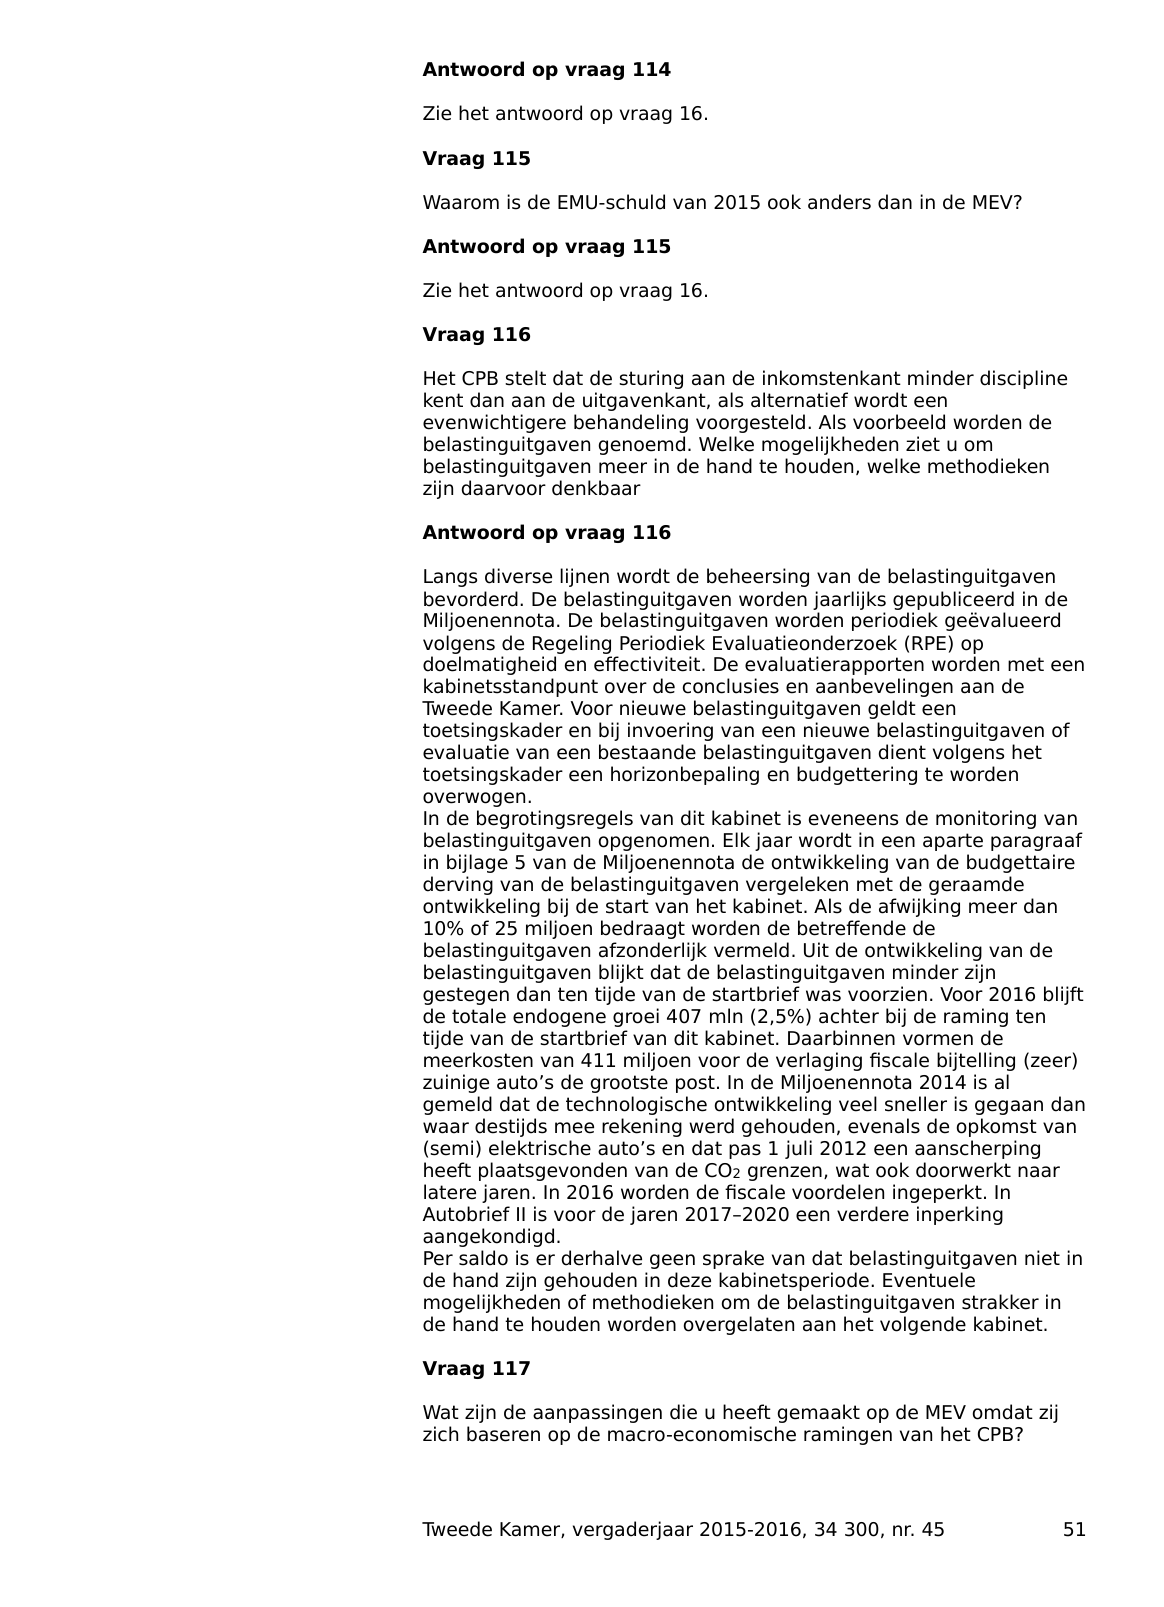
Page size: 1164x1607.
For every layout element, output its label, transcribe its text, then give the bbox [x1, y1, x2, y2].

text Per saldo is er derhalve geen sprake van dat belastinguitgaven niet in de hand zijn gehouden in deze kabinetsperiode. Eventuele mogelijkheden of methodieken om de belastinguitgaven strakker in de hand te houden worden overgelaten aan het volgende kabinet. [422, 1248, 1087, 1336]
text Wat zijn de aanpassingen die u heeft gemaakt op de MEV omdat zij zich baseren op de macro-economische ramingen van het CPB? [422, 1402, 1087, 1446]
subtitle Vraag 115 [422, 147, 1087, 169]
text Zie het antwoord op vraag 16. [422, 280, 1087, 302]
subtitle Antwoord op vraag 114 [422, 59, 1087, 81]
text Het CPB stelt dat de sturing aan de inkomstenkant minder discipline kent dan aan de uitgavenkant, als alternatief wordt een evenwichtigere behandeling voorgesteld. Als voorbeeld worden de belastinguitgaven genoemd. Welke mogelijkheden ziet u om belastinguitgaven meer in de hand te houden, welke methodieken zijn daarvoor denkbaar [422, 368, 1087, 500]
subtitle Vraag 116 [422, 324, 1087, 346]
subtitle Vraag 117 [422, 1358, 1087, 1380]
text Langs diverse lijnen wordt de beheersing van de belastinguitgaven bevorderd. De belastinguitgaven worden jaarlijks gepubliceerd in de Miljoenennota. De belastinguitgaven worden periodiek geëvalueerd volgens de Regeling Periodiek Evaluatieonderzoek (RPE) op doelmatigheid en effectiviteit. De evaluatierapporten worden met een kabinetsstandpunt over de conclusies en aanbevelingen aan de Tweede Kamer. Voor nieuwe belastinguitgaven geldt een toetsingskader en bij invoering van een nieuwe belastinguitgaven of evaluatie van een bestaande belastinguitgaven dient volgens het toetsingskader een horizonbepaling en budgettering te worden overwogen. [422, 566, 1087, 808]
text Zie het antwoord op vraag 16. [422, 103, 1087, 125]
text Waarom is de EMU-schuld van 2015 ook anders dan in de MEV? [422, 192, 1087, 213]
subtitle Antwoord op vraag 115 [422, 236, 1087, 258]
text In de begrotingsregels van dit kabinet is eveneens de monitoring van belastinguitgaven opgenomen. Elk jaar wordt in een aparte paragraaf in bijlage 5 van de Miljoenennota de ontwikkeling van de budgettaire derving van de belastinguitgaven vergeleken met de geraamde ontwikkeling bij de start van het kabinet. Als de afwijking meer dan 10% of 25 miljoen bedraagt worden de betreffende de belastinguitgaven afzonderlijk vermeld. Uit de ontwikkeling van de belastinguitgaven blijkt dat de belastinguitgaven minder zijn gestegen dan ten tijde van de startbrief was voorzien. Voor 2016 blijft de totale endogene groei 407 mln (2,5%) achter bij de raming ten tijde van de startbrief van dit kabinet. Daarbinnen vormen de meerkosten van 411 miljoen voor de verlaging fiscale bijtelling (zeer) zuinige auto’s de grootste post. In de Miljoenennota 2014 is al gemeld dat de technologische ontwikkeling veel sneller is gegaan dan waar destijds mee rekening werd gehouden, evenals de opkomst van (semi) elektrische auto’s en dat pas 1 juli 2012 een aanscherping heeft plaatsgevonden van de CO2 grenzen, wat ook doorwerkt naar latere jaren. In 2016 worden de fiscale voordelen ingeperkt. In Autobrief II is voor de jaren 2017–2020 een verdere inperking aangekondigd. [422, 808, 1087, 1248]
subtitle Antwoord op vraag 116 [422, 522, 1087, 544]
